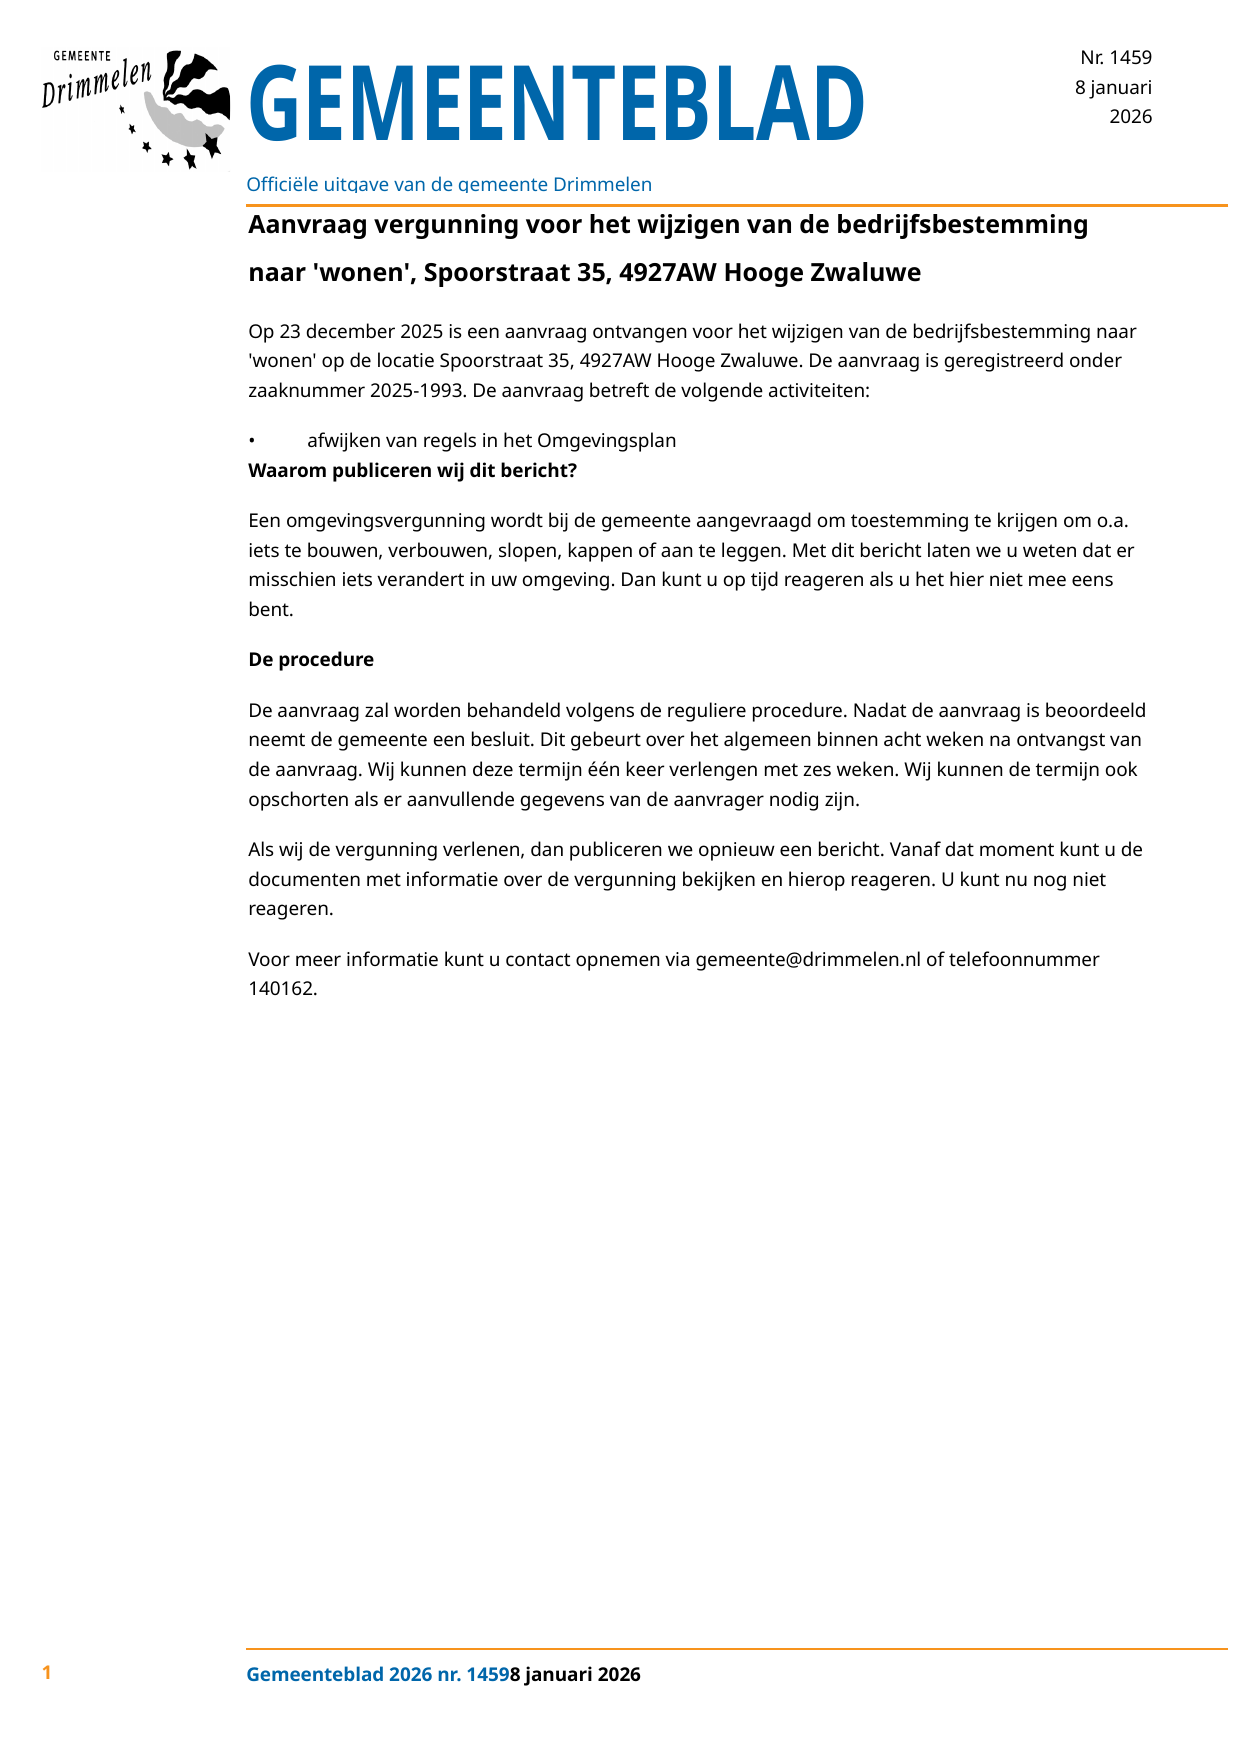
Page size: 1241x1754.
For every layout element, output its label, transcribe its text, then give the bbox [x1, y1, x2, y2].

text Aanvraag vergunning voor het wijzigen van de bedrijfsbestemming naar 'wonen', Spoorstraat 35, 4927AW Hooge Zwaluwe [248, 207, 1152, 288]
text Voor meer informatie kunt u contact opnemen via gemeente@drimmelen.nl of telefoonnummer 140162. [248, 946, 1152, 1001]
list afwijken van regels in het Omgevingsplan [248, 427, 1152, 453]
text Op 23 december 2025 is een aanvraag ontvangen voor het wijzigen van de bedrijfsbestemming naar 'wonen' op de locatie Spoorstraat 35, 4927AW Hooge Zwaluwe. De aanvraag is geregistreerd onder zaaknummer 2025-1993. De aanvraag betreft de volgende activiteiten: [248, 318, 1152, 403]
text De aanvraag zal worden behandeld volgens de reguliere procedure. Nadat de aanvraag is beoordeeld neemt de gemeente een besluit. Dit gebeurt over het algemeen binnen acht weken na ontvangst van de aanvraag. Wij kunnen deze termijn één keer verlengen met zes weken. Wij kunnen de termijn ook opschorten als er aanvullende gegevens van de aanvrager nodig zijn. [248, 697, 1152, 812]
text Als wij de vergunning verlenen, dan publiceren we opnieuw een bericht. Vanaf dat moment kunt u de documenten met informatie over de vergunning bekijken en hierop reageren. U kunt nu nog niet reageren. [248, 836, 1152, 921]
picture [41, 47, 231, 172]
text De procedure [248, 647, 1152, 672]
text Waarom publiceren wij dit bericht? [248, 457, 1152, 483]
text Een omgevingsvergunning wordt bij de gemeente aangevraagd om toestemming te krijgen om o.a. iets te bouwen, verbouwen, slopen, kappen of aan te leggen. Met dit bericht laten we u weten dat er misschien iets verandert in uw omgeving. Dan kunt u op tijd reageren als u het hier niet mee eens bent. [248, 507, 1152, 622]
